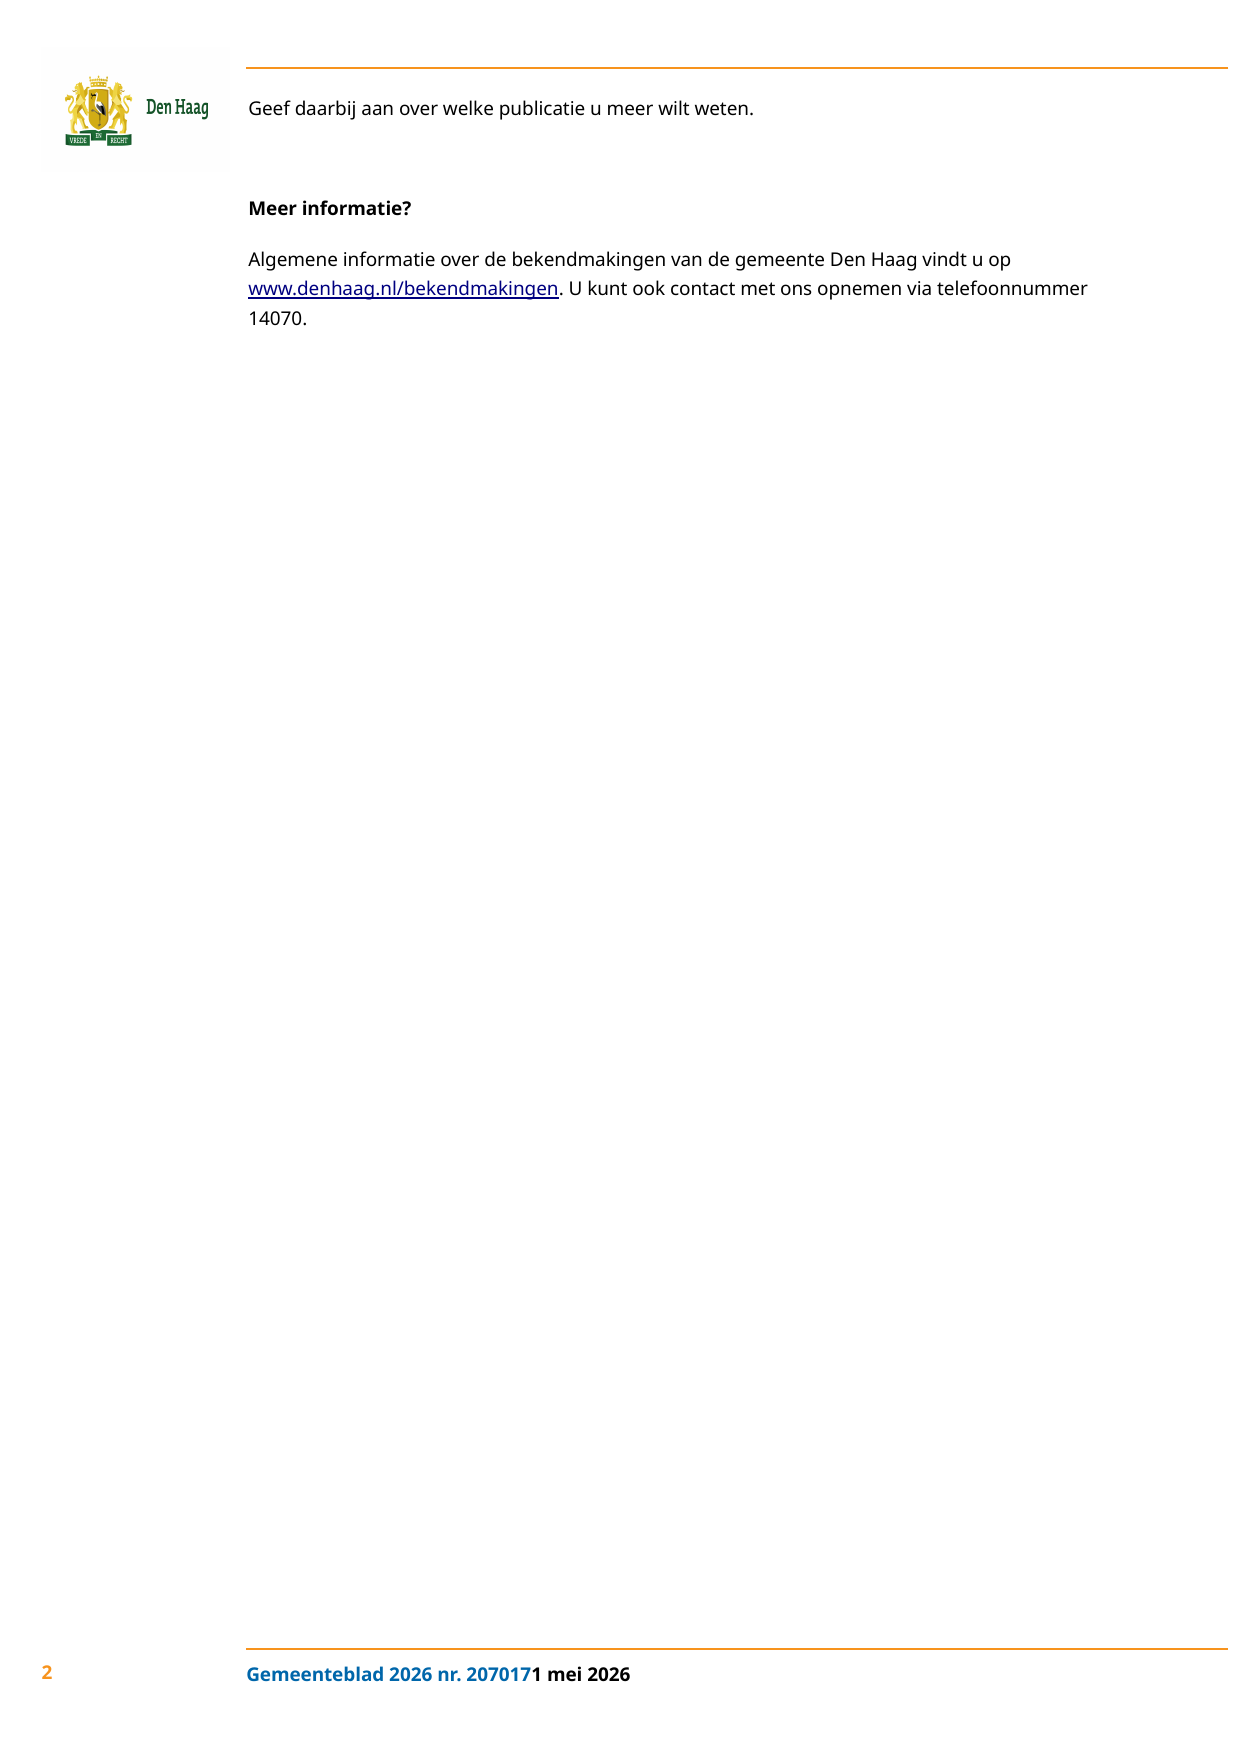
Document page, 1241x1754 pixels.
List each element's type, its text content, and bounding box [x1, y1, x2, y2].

picture [41, 47, 231, 172]
text Geef daarbij aan over welke publicatie u meer wilt weten. [248, 95, 1152, 121]
text Meer informatie? [248, 196, 1152, 221]
text Algemene informatie over de bekendmakingen van de gemeente Den Haag vindt u op www.denhaag.nl/bekendmakingen. U kunt ook contact met ons opnemen via telefoonnummer 14070. [248, 246, 1152, 331]
